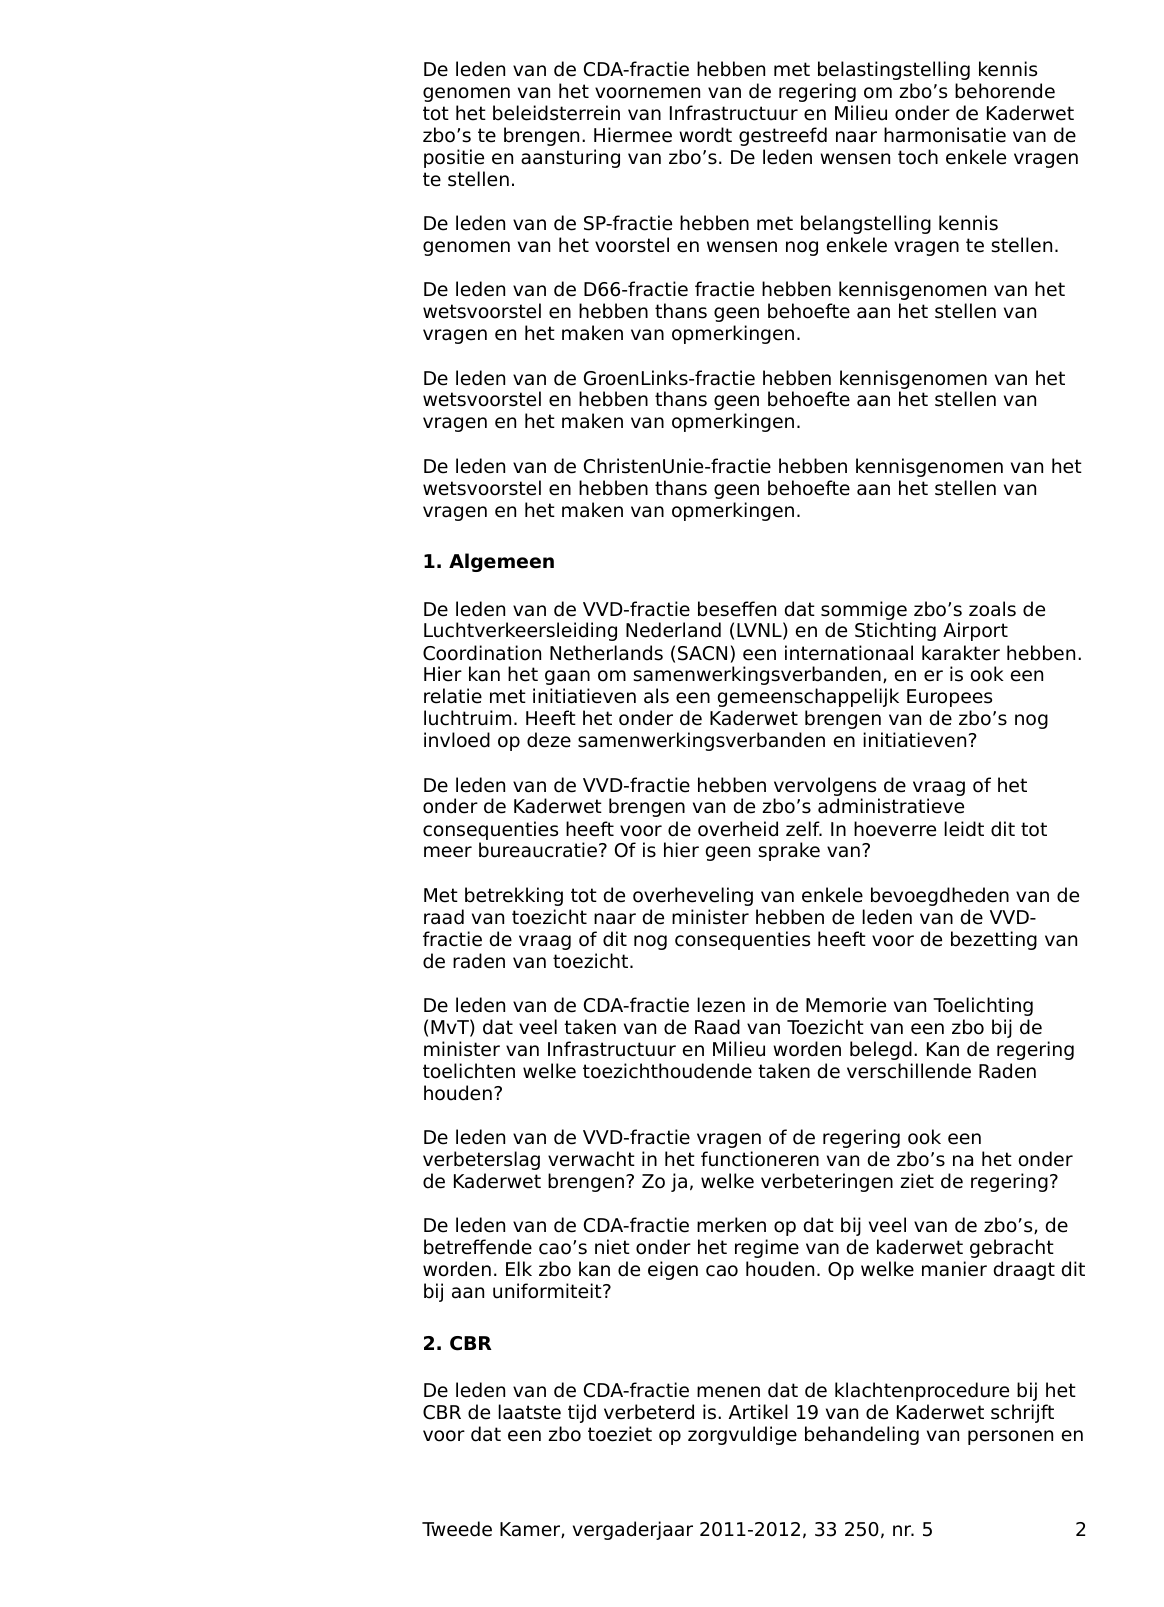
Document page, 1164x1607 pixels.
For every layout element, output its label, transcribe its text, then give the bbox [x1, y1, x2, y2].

text De leden van de VVD-fractie beseffen dat sommige zbo’s zoals de Luchtverkeersleiding Nederland (LVNL) en de Stichting Airport Coordination Netherlands (SACN) een internationaal karakter hebben. Hier kan het gaan om samenwerkingsverbanden, en er is ook een relatie met initiatieven als een gemeenschappelijk Europees luchtruim. Heeft het onder de Kaderwet brengen van de zbo’s nog invloed op deze samenwerkingsverbanden en initiatieven? [422, 598, 1087, 752]
text De leden van de VVD-fractie hebben vervolgens de vraag of het onder de Kaderwet brengen van de zbo’s administratieve consequenties heeft voor de overheid zelf. In hoeverre leidt dit tot meer bureaucratie? Of is hier geen sprake van? [422, 774, 1087, 862]
subtitle 2. CBR [422, 1333, 1087, 1355]
text De leden van de CDA-fractie merken op dat bij veel van de zbo’s, de betreffende cao’s niet onder het regime van de kaderwet gebracht worden. Elk zbo kan de eigen cao houden. Op welke manier draagt dit bij aan uniformiteit? [422, 1215, 1087, 1303]
text Met betrekking tot de overheveling van enkele bevoegdheden van de raad van toezicht naar de minister hebben de leden van de VVD-fractie de vraag of dit nog consequenties heeft voor de bezetting van de raden van toezicht. [422, 884, 1087, 972]
text De leden van de CDA-fractie lezen in de Memorie van Toelichting (MvT) dat veel taken van de Raad van Toezicht van een zbo bij de minister van Infrastructuur en Milieu worden belegd. Kan de regering toelichten welke toezichthoudende taken de verschillende Raden houden? [422, 995, 1087, 1104]
text De leden van de VVD-fractie vragen of de regering ook een verbeterslag verwacht in het functioneren van de zbo’s na het onder de Kaderwet brengen? Zo ja, welke verbeteringen ziet de regering? [422, 1127, 1087, 1193]
text De leden van de SP-fractie hebben met belangstelling kennis genomen van het voorstel en wensen nog enkele vragen te stellen. [422, 213, 1087, 257]
text De leden van de CDA-fractie hebben met belastingstelling kennis genomen van het voornemen van de regering om zbo’s behorende tot het beleidsterrein van Infrastructuur en Milieu onder de Kaderwet zbo’s te brengen. Hiermee wordt gestreefd naar harmonisatie van de positie en aansturing van zbo’s. De leden wensen toch enkele vragen te stellen. [422, 59, 1087, 191]
text De leden van de ChristenUnie-fractie hebben kennisgenomen van het wetsvoorstel en hebben thans geen behoefte aan het stellen van vragen en het maken van opmerkingen. [422, 456, 1087, 521]
text De leden van de CDA-fractie menen dat de klachtenprocedure bij het CBR de laatste tijd verbeterd is. Artikel 19 van de Kaderwet schrijft voor dat een zbo toeziet op zorgvuldige behandeling van personen en [422, 1380, 1087, 1446]
text De leden van de GroenLinks-fractie hebben kennisgenomen van het wetsvoorstel en hebben thans geen behoefte aan het stellen van vragen en het maken van opmerkingen. [422, 367, 1087, 433]
subtitle 1. Algemeen [422, 551, 1087, 573]
text De leden van de D66-fractie fractie hebben kennisgenomen van het wetsvoorstel en hebben thans geen behoefte aan het stellen van vragen en het maken van opmerkingen. [422, 279, 1087, 345]
